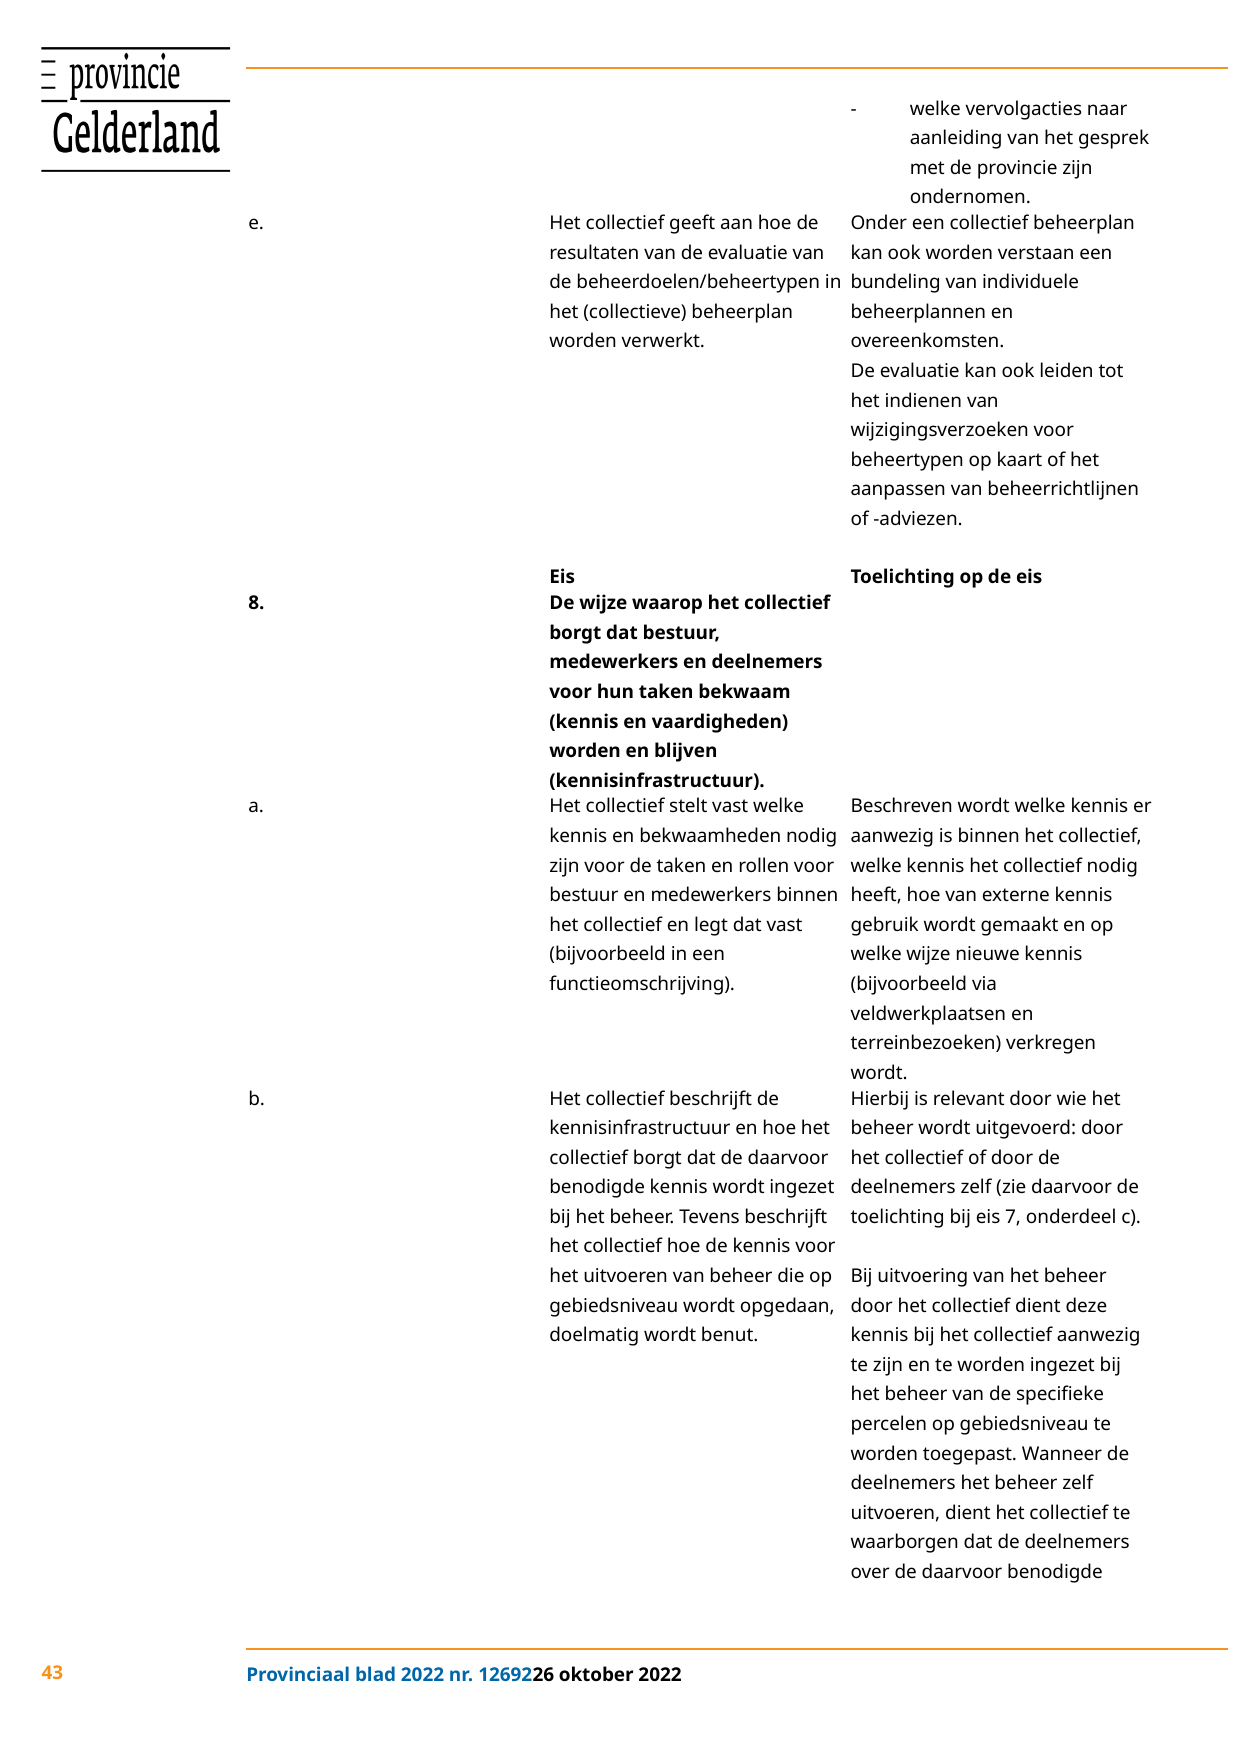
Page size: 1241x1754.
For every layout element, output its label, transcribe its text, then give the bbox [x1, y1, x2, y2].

table_cell [850, 590, 1152, 793]
table_cell Beschreven wordt welke kennis er aanwezig is binnen het collectief, welke kennis het collectief nodig heeft, hoe van externe kennis gebruik wordt gemaakt en op welke wijze nieuwe kennis (bijvoorbeeld via veldwerkplaatsen en terreinbezoeken) verkregen wordt. [850, 793, 1152, 1085]
table_cell Het collectief beschrijft de kennisinfrastructuur en hoe het collectief borgt dat de daarvoor benodigde kennis wordt ingezet bij het beheer. Tevens beschrijft het collectief hoe de kennis voor het uitvoeren van beheer die op gebiedsniveau wordt opgedaan, doelmatig wordt benut. [549, 1085, 850, 1584]
table_cell a. [248, 793, 549, 1085]
table_cell Hierbij is relevant door wie het beheer wordt uitgevoerd: door het collectief of door de deelnemers zelf (zie daarvoor de toelichting bij eis 7, onderdeel c). Bij uitvoering van het beheer door het collectief dient deze kennis bij het collectief aanwezig te zijn en te worden ingezet bij het beheer van de specifieke percelen op gebiedsniveau te worden toegepast. Wanneer de deelnemers het beheer zelf uitvoeren, dient het collectief te waarborgen dat de deelnemers over de daarvoor benodigde [850, 1085, 1152, 1584]
table_header Toelichting op de eis [850, 564, 1152, 589]
table_cell Het collectief stelt vast welke kennis en bekwaamheden nodig zijn voor de taken en rollen voor bestuur en medewerkers binnen het collectief en legt dat vast (bijvoorbeeld in een functieomschrijving). [549, 793, 850, 1085]
table_cell Onder een collectief beheerplan kan ook worden verstaan een bundeling van individuele beheerplannen en overeenkomsten. De evaluatie kan ook leiden tot het indienen van wijzigingsverzoeken voor beheertypen op kaart of het aanpassen van beheerrichtlijnen of -adviezen. [850, 209, 1152, 531]
table_header Eis [549, 564, 850, 589]
table_cell e. [248, 209, 549, 531]
table_cell welke vervolgacties naar aanleiding van het gesprek met de provincie zijn ondernomen. [850, 95, 1152, 209]
table_cell [248, 95, 549, 209]
table_header [248, 564, 549, 589]
table_cell De wijze waarop het collectief borgt dat bestuur, medewerkers en deelnemers voor hun taken bekwaam (kennis en vaardigheden) worden en blijven (kennisinfrastructuur). [549, 590, 850, 793]
picture [41, 47, 231, 172]
table_cell 8. [248, 590, 549, 793]
table_cell b. [248, 1085, 549, 1584]
table_cell Het collectief geeft aan hoe de resultaten van de evaluatie van de beheerdoelen/beheertypen in het (collectieve) beheerplan worden verwerkt. [549, 209, 850, 531]
table_cell [549, 95, 850, 209]
